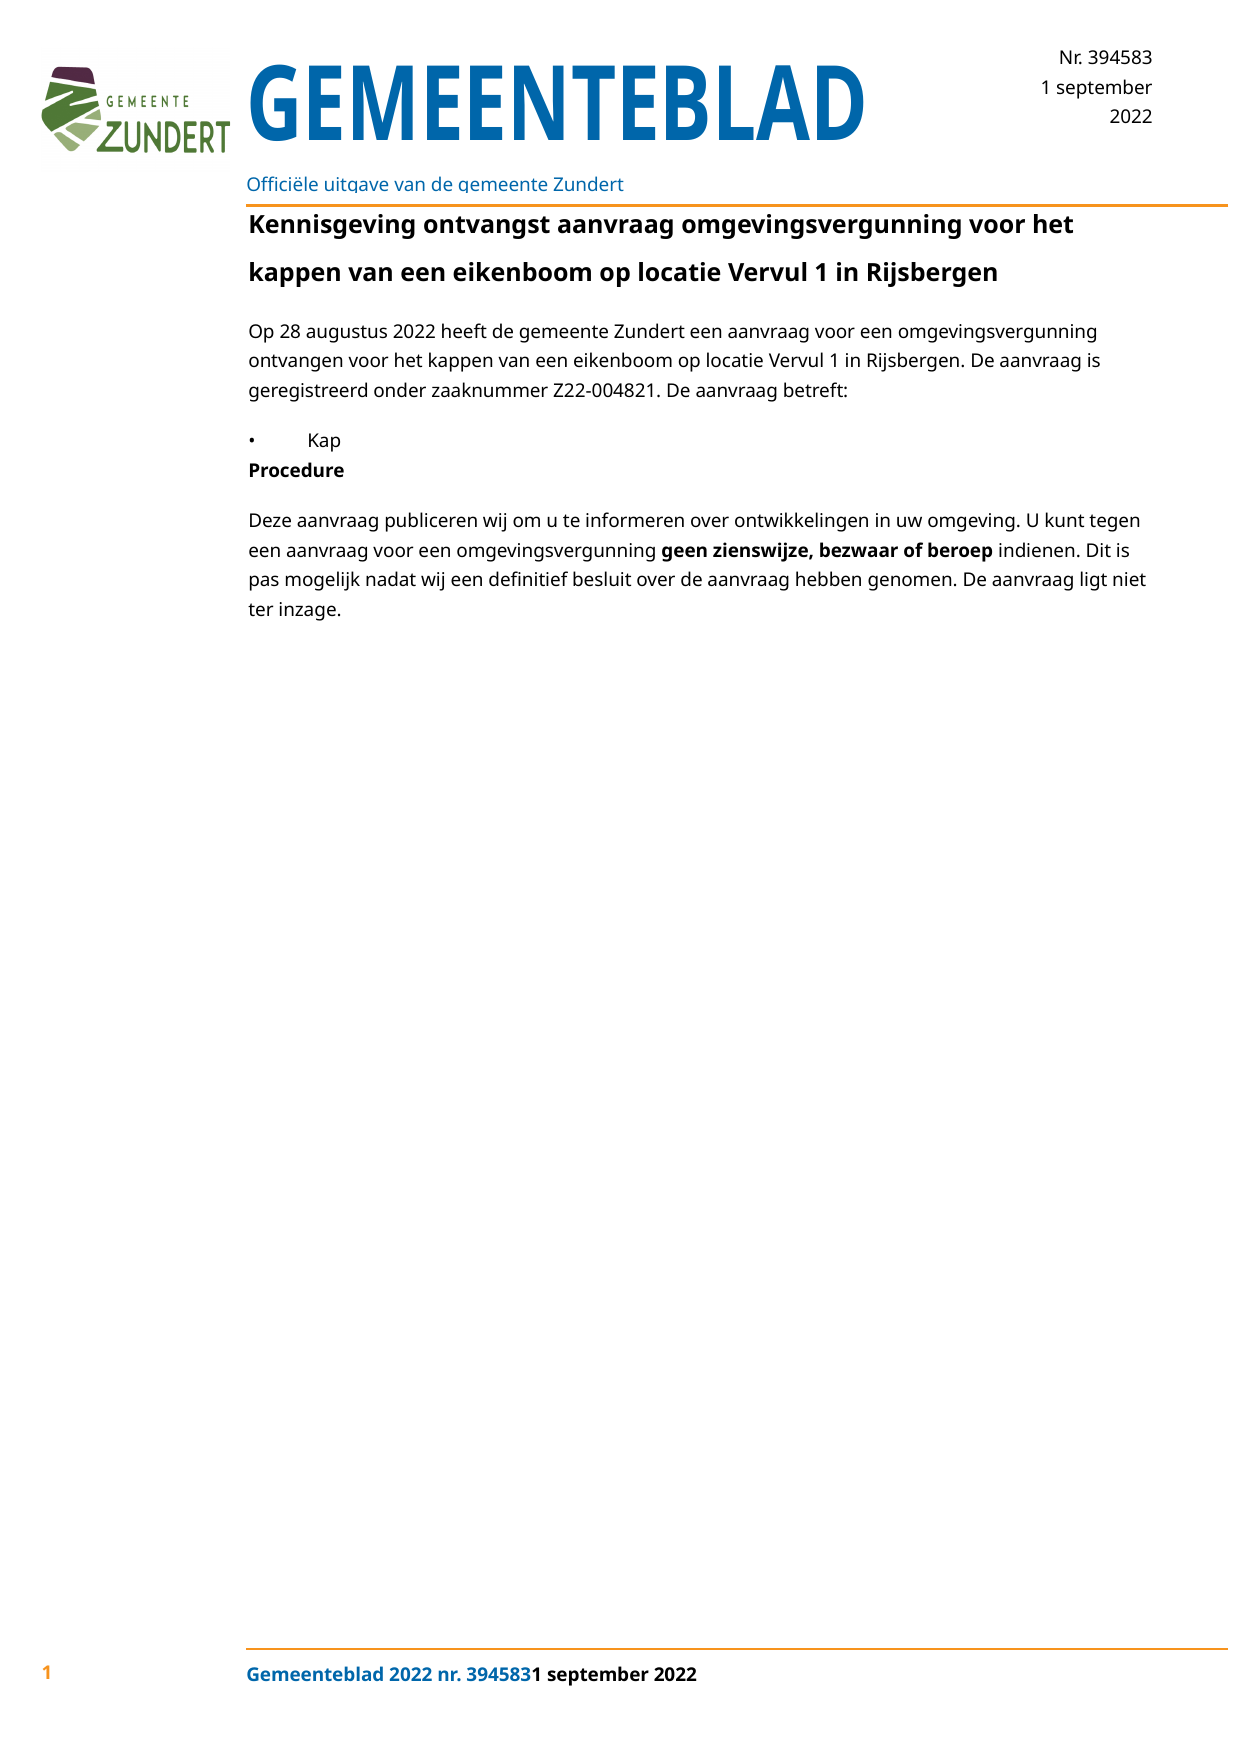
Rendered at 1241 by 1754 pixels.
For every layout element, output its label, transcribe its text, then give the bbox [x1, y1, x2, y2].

text Kennisgeving ontvangst aanvraag omgevingsvergunning voor het kappen van een eikenboom op locatie Vervul 1 in Rijsbergen [248, 207, 1152, 288]
picture [41, 47, 231, 172]
list Kap [248, 427, 1152, 453]
text Op 28 augustus 2022 heeft de gemeente Zundert een aanvraag voor een omgevingsvergunning ontvangen voor het kappen van een eikenboom op locatie Vervul 1 in Rijsbergen. De aanvraag is geregistreerd onder zaaknummer Z22-004821. De aanvraag betreft: [248, 318, 1152, 403]
text Procedure [248, 457, 1152, 483]
text Deze aanvraag publiceren wij om u te informeren over ontwikkelingen in uw omgeving. U kunt tegen een aanvraag voor een omgevingsvergunning geen zienswijze, bezwaar of beroep indienen. Dit is pas mogelijk nadat wij een definitief besluit over de aanvraag hebben genomen. De aanvraag ligt niet ter inzage. [248, 507, 1152, 622]
